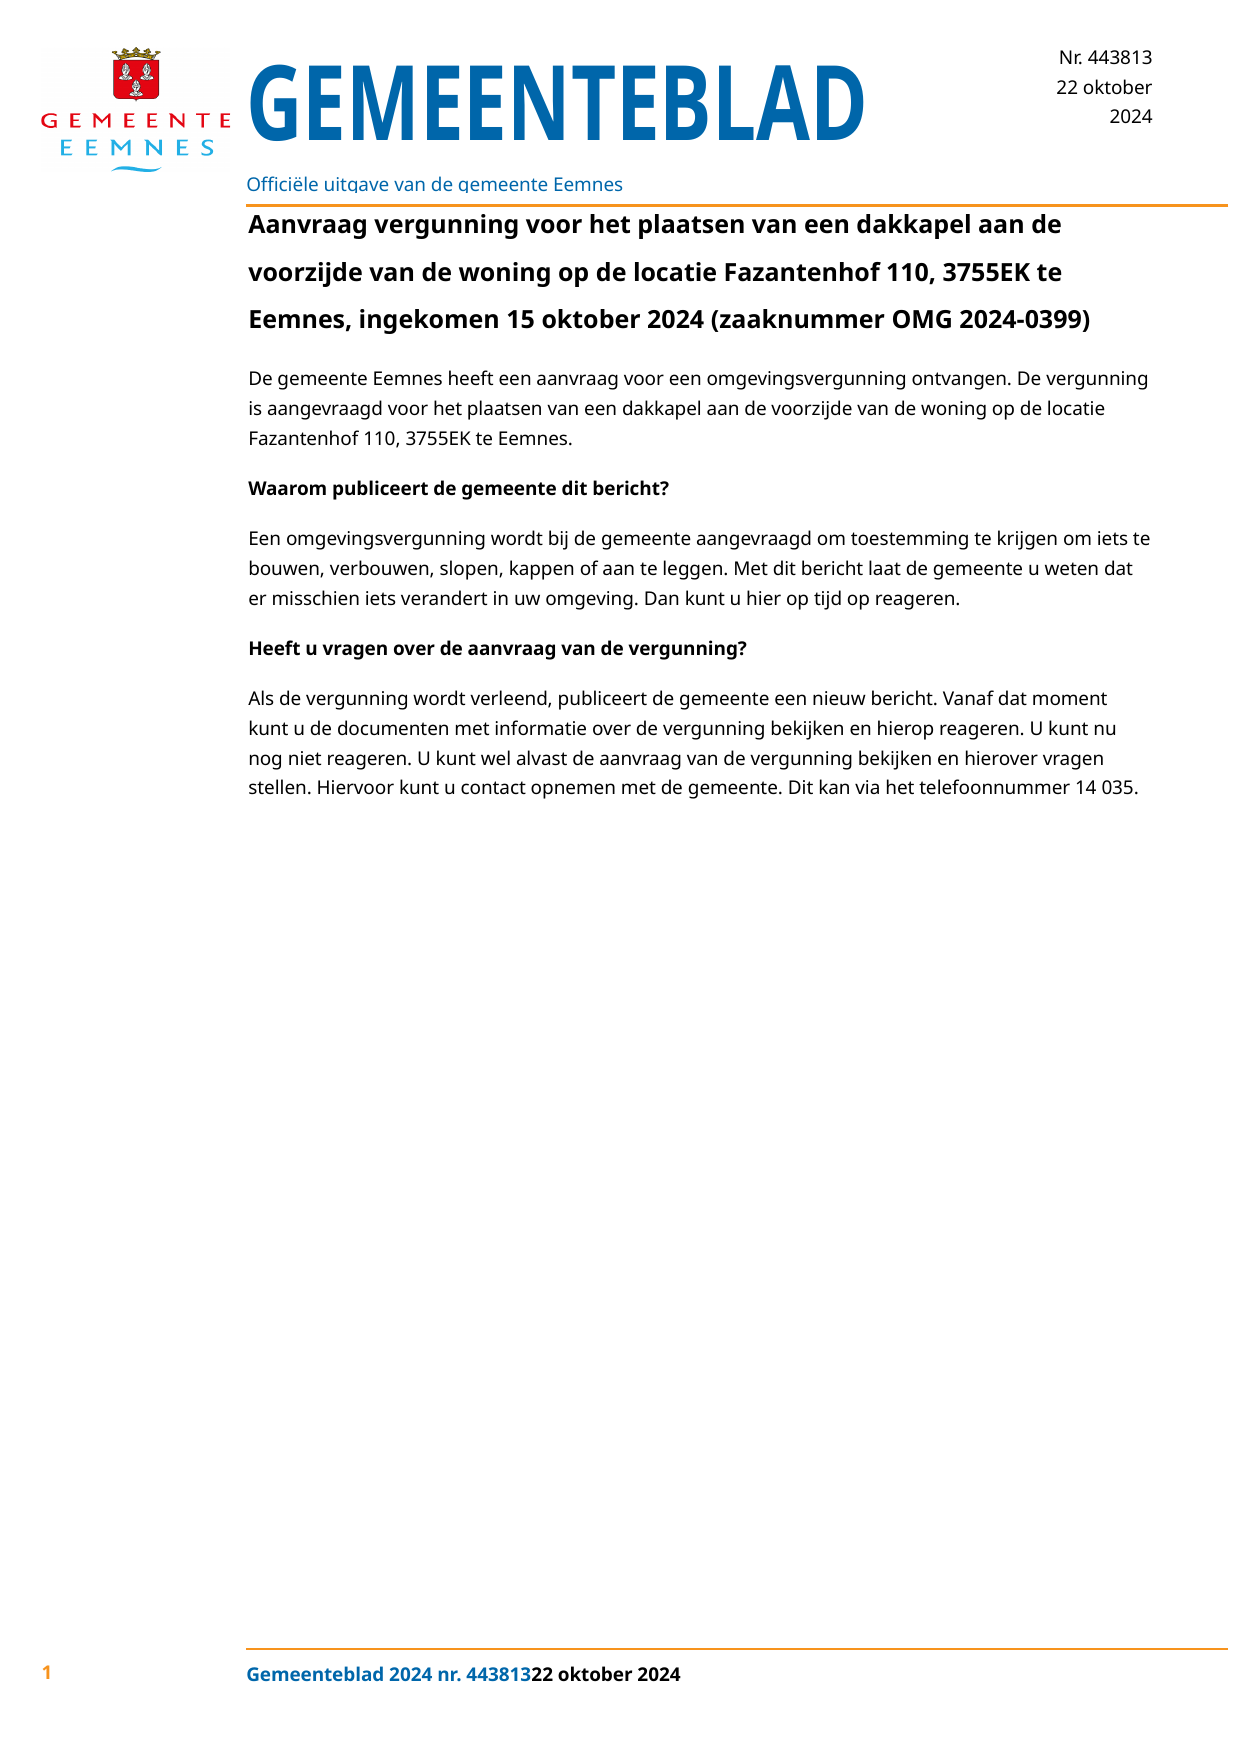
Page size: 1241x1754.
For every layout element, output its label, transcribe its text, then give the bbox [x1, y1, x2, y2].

text Als de vergunning wordt verleend, publiceert de gemeente een nieuw bericht. Vanaf dat moment kunt u de documenten met informatie over de vergunning bekijken en hierop reageren. U kunt nu nog niet reageren. U kunt wel alvast de aanvraag van de vergunning bekijken en hierover vragen stellen. Hiervoor kunt u contact opnemen met de gemeente. Dit kan via het telefoonnummer 14 035. [248, 686, 1152, 800]
text De gemeente Eemnes heeft een aanvraag voor een omgevingsvergunning ontvangen. De vergunning is aangevraagd voor het plaatsen van een dakkapel aan de voorzijde van de woning op de locatie Fazantenhof 110, 3755EK te Eemnes. [248, 366, 1152, 450]
picture [41, 47, 231, 172]
text Waarom publiceert de gemeente dit bericht? [248, 475, 1152, 501]
text Aanvraag vergunning voor het plaatsen van een dakkapel aan de voorzijde van de woning op de locatie Fazantenhof 110, 3755EK te Eemnes, ingekomen 15 oktober 2024 (zaaknummer OMG 2024-0399) [248, 207, 1152, 336]
text Een omgevingsvergunning wordt bij de gemeente aangevraagd om toestemming te krijgen om iets te bouwen, verbouwen, slopen, kappen of aan te leggen. Met dit bericht laat de gemeente u weten dat er misschien iets verandert in uw omgeving. Dan kunt u hier op tijd op reageren. [248, 526, 1152, 610]
text Heeft u vragen over de aanvraag van de vergunning? [248, 635, 1152, 661]
